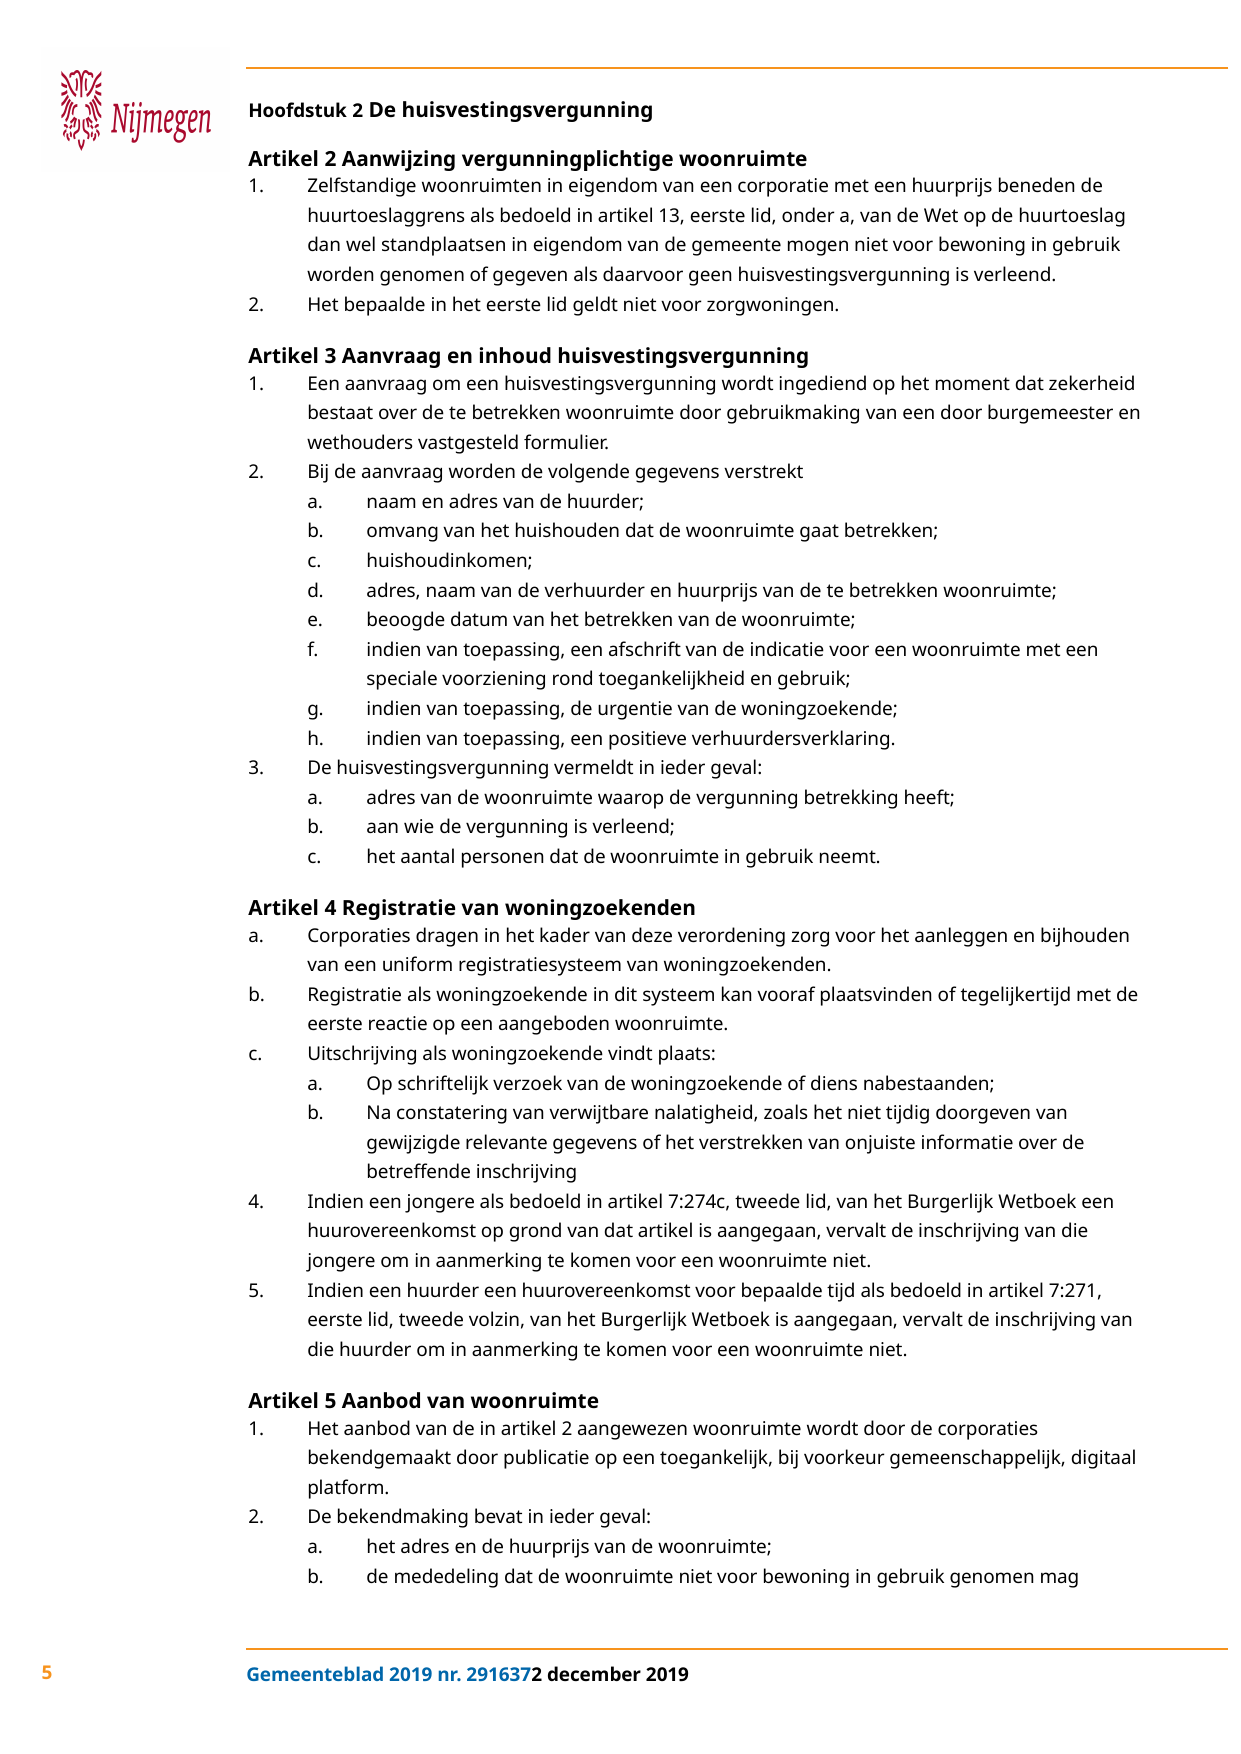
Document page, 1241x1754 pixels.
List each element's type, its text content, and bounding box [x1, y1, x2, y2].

list indien van toepassing, een afschrift van de indicatie voor een woonruimte met een speciale voorziening rond toegankelijkheid en gebruik; [307, 636, 1152, 691]
list aan wie de vergunning is verleend; [307, 813, 1152, 839]
list Op schriftelijk verzoek van de woningzoekende of diens nabestaanden; [307, 1070, 1152, 1096]
list De bekendmaking bevat in ieder geval: [248, 1504, 1152, 1529]
text Artikel 2 Aanwijzing vergunningplichtige woonruimte [248, 144, 1152, 172]
list indien van toepassing, de urgentie van de woningzoekende; [307, 695, 1152, 721]
list Indien een jongere als bedoeld in artikel 7:274c, tweede lid, van het Burgerlijk Wetboek een huurovereenkomst op grond van dat artikel is aangegaan, vervalt de inschrijving van die jongere om in aanmerking te komen voor een woonruimte niet. [248, 1188, 1152, 1273]
list De huisvestingsvergunning vermeldt in ieder geval: [248, 754, 1152, 780]
list Bij de aanvraag worden de volgende gegevens verstrekt [248, 458, 1152, 484]
list beoogde datum van het betrekken van de woonruimte; [307, 606, 1152, 632]
picture [41, 47, 231, 172]
list Uitschrijving als woningzoekende vindt plaats: [248, 1040, 1152, 1066]
text Hoofdstuk 2 De huisvestingsvergunning [248, 95, 1152, 123]
list Registratie als woningzoekende in dit systeem kan vooraf plaatsvinden of tegelijkertijd met de eerste reactie op een aangeboden woonruimte. [248, 981, 1152, 1036]
list huishoudinkomen; [307, 547, 1152, 573]
list Een aanvraag om een huisvestingsvergunning wordt ingediend op het moment dat zekerheid bestaat over de te betrekken woonruimte door gebruikmaking van een door burgemeester en wethouders vastgesteld formulier. [248, 370, 1152, 454]
text Artikel 3 Aanvraag en inhoud huisvestingsvergunning [248, 341, 1152, 370]
text Artikel 4 Registratie van woningzoekenden [248, 893, 1152, 922]
list het adres en de huurprijs van de woonruimte; [307, 1533, 1152, 1559]
list Corporaties dragen in het kader van deze verordening zorg voor het aanleggen en bijhouden van een uniform registratiesysteem van woningzoekenden. [248, 922, 1152, 977]
list Indien een huurder een huurovereenkomst voor bepaalde tijd als bedoeld in artikel 7:271, eerste lid, tweede volzin, van het Burgerlijk Wetboek is aangegaan, vervalt de inschrijving van die huurder om in aanmerking te komen voor een woonruimte niet. [248, 1277, 1152, 1362]
list adres, naam van de verhuurder en huurprijs van de te betrekken woonruimte; [307, 577, 1152, 602]
list Het aanbod van de in artikel 2 aangewezen woonruimte wordt door de corporaties bekendgemaakt door publicatie op een toegankelijk, bij voorkeur gemeenschappelijk, digitaal platform. [248, 1415, 1152, 1500]
list adres van de woonruimte waarop de vergunning betrekking heeft; [307, 784, 1152, 809]
list naam en adres van de huurder; [307, 488, 1152, 514]
list Na constatering van verwijtbare nalatigheid, zoals het niet tijdig doorgeven van gewijzigde relevante gegevens of het verstrekken van onjuiste informatie over de betreffende inschrijving [307, 1099, 1152, 1184]
text Artikel 5 Aanbod van woonruimte [248, 1386, 1152, 1415]
list het aantal personen dat de woonruimte in gebruik neemt. [307, 843, 1152, 869]
list indien van toepassing, een positieve verhuurdersverklaring. [307, 725, 1152, 750]
list Het bepaalde in het eerste lid geldt niet voor zorgwoningen. [248, 291, 1152, 317]
list omvang van het huishouden dat de woonruimte gaat betrekken; [307, 518, 1152, 543]
list Zelfstandige woonruimten in eigendom van een corporatie met een huurprijs beneden de huurtoeslaggrens als bedoeld in artikel 13, eerste lid, onder a, van de Wet op de huurtoeslag dan wel standplaatsen in eigendom van de gemeente mogen niet voor bewoning in gebruik worden genomen of gegeven als daarvoor geen huisvestingsvergunning is verleend. [248, 172, 1152, 287]
list de mededeling dat de woonruimte niet voor bewoning in gebruik genomen mag [307, 1563, 1152, 1588]
